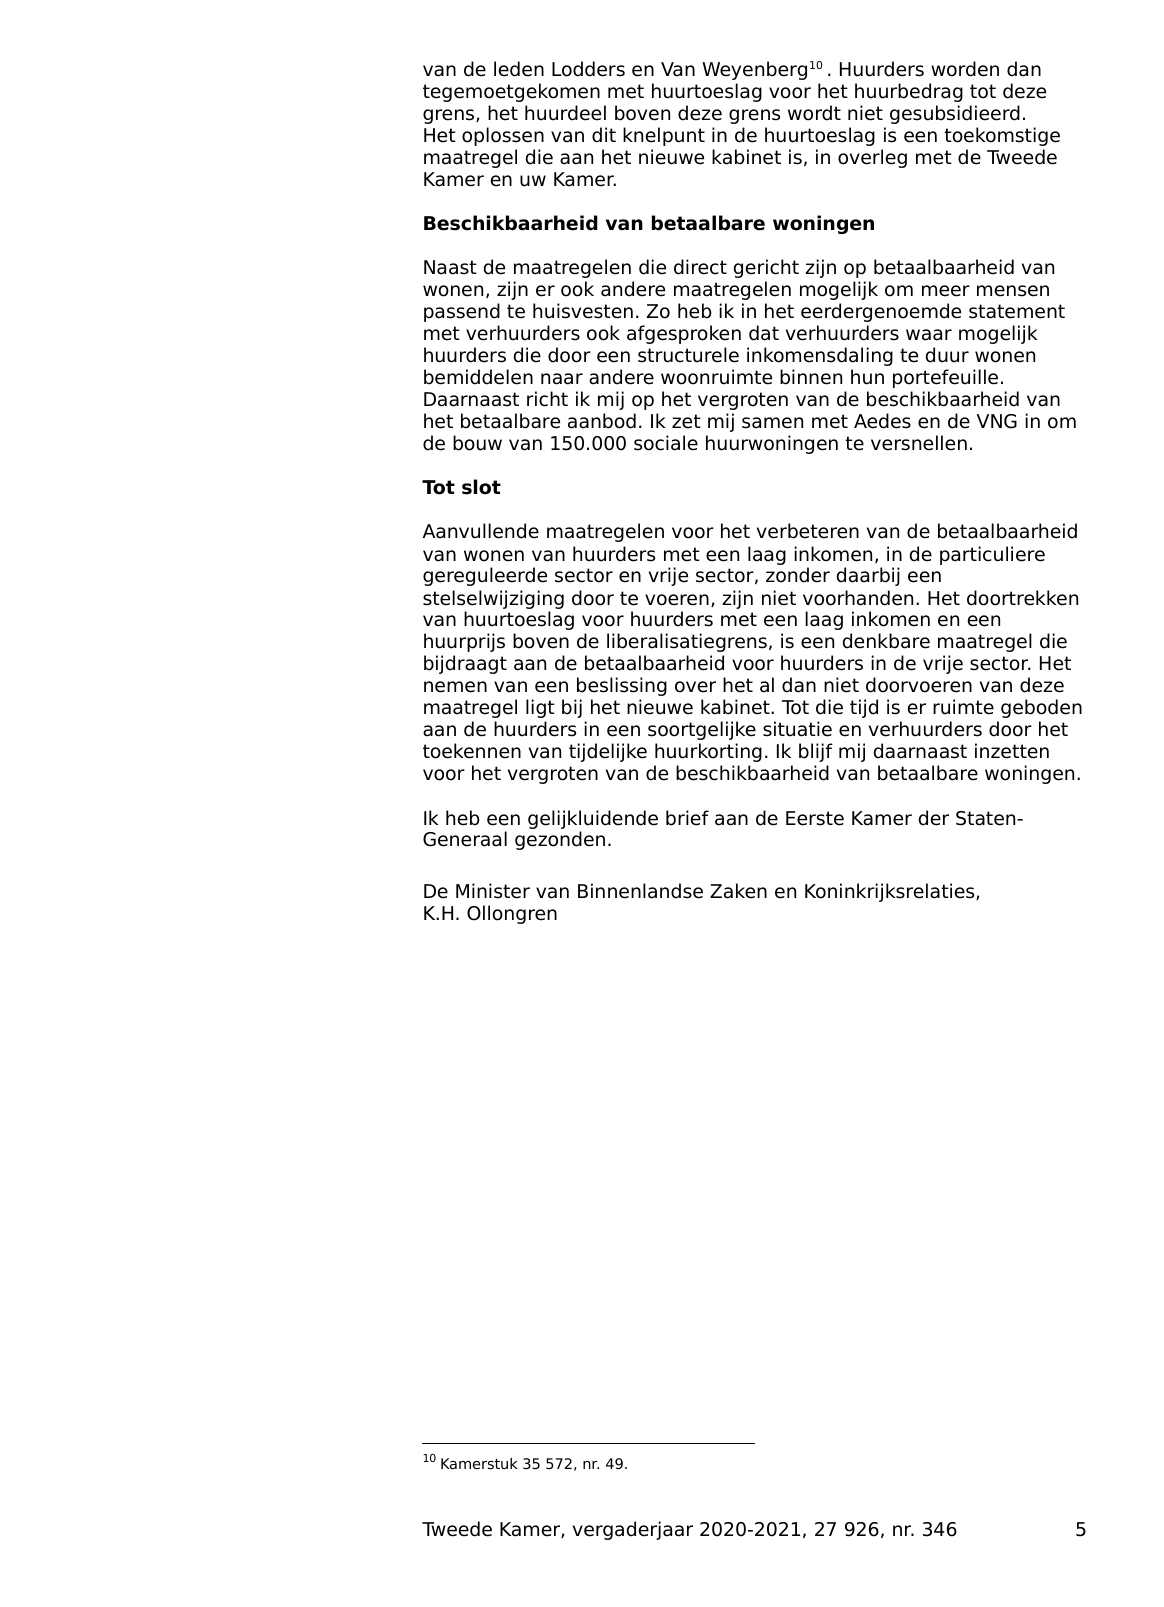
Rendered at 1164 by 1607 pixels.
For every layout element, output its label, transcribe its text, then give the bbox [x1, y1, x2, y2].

text van de leden Lodders en Van Weyenberg. Huurders worden dan tegemoetgekomen met huurtoeslag voor het huurbedrag tot deze grens, het huurdeel boven deze grens wordt niet gesubsidieerd. [422, 59, 1087, 125]
text De Minister van Binnenlandse Zaken en Koninkrijksrelaties, K.H. Ollongren [422, 881, 1087, 925]
text Daarnaast richt ik mij op het vergroten van de beschikbaarheid van het betaalbare aanbod. Ik zet mij samen met Aedes en de VNG in om de bouw van 150.000 sociale huurwoningen te versnellen. [422, 389, 1087, 455]
subtitle Tot slot [422, 477, 1087, 499]
text Het oplossen van dit knelpunt in de huurtoeslag is een toekomstige maatregel die aan het nieuwe kabinet is, in overleg met de Tweede Kamer en uw Kamer. [422, 125, 1087, 191]
text Aanvullende maatregelen voor het verbeteren van de betaalbaarheid van wonen van huurders met een laag inkomen, in de particuliere gereguleerde sector en vrije sector, zonder daarbij een stelselwijziging door te voeren, zijn niet voorhanden. Het doortrekken van huurtoeslag voor huurders met een laag inkomen en een huurprijs boven de liberalisatiegrens, is een denkbare maatregel die bijdraagt aan de betaalbaarheid voor huurders in de vrije sector. Het nemen van een beslissing over het al dan niet doorvoeren van deze maatregel ligt bij het nieuwe kabinet. Tot die tijd is er ruimte geboden aan de huurders in een soortgelijke situatie en verhuurders door het toekennen van tijdelijke huurkorting. Ik blijf mij daarnaast inzetten voor het vergroten van de beschikbaarheid van betaalbare woningen. [422, 521, 1087, 785]
subtitle Beschikbaarheid van betaalbare woningen [422, 213, 1087, 235]
text Naast de maatregelen die direct gericht zijn op betaalbaarheid van wonen, zijn er ook andere maatregelen mogelijk om meer mensen passend te huisvesten. Zo heb ik in het eerdergenoemde statement met verhuurders ook afgesproken dat verhuurders waar mogelijk huurders die door een structurele inkomensdaling te duur wonen bemiddelen naar andere woonruimte binnen hun portefeuille. [422, 257, 1087, 389]
text Ik heb een gelijkluidende brief aan de Eerste Kamer der Staten-Generaal gezonden. [422, 807, 1087, 851]
text Kamerstuk 35 572, nr. 49. [422, 1452, 1087, 1474]
